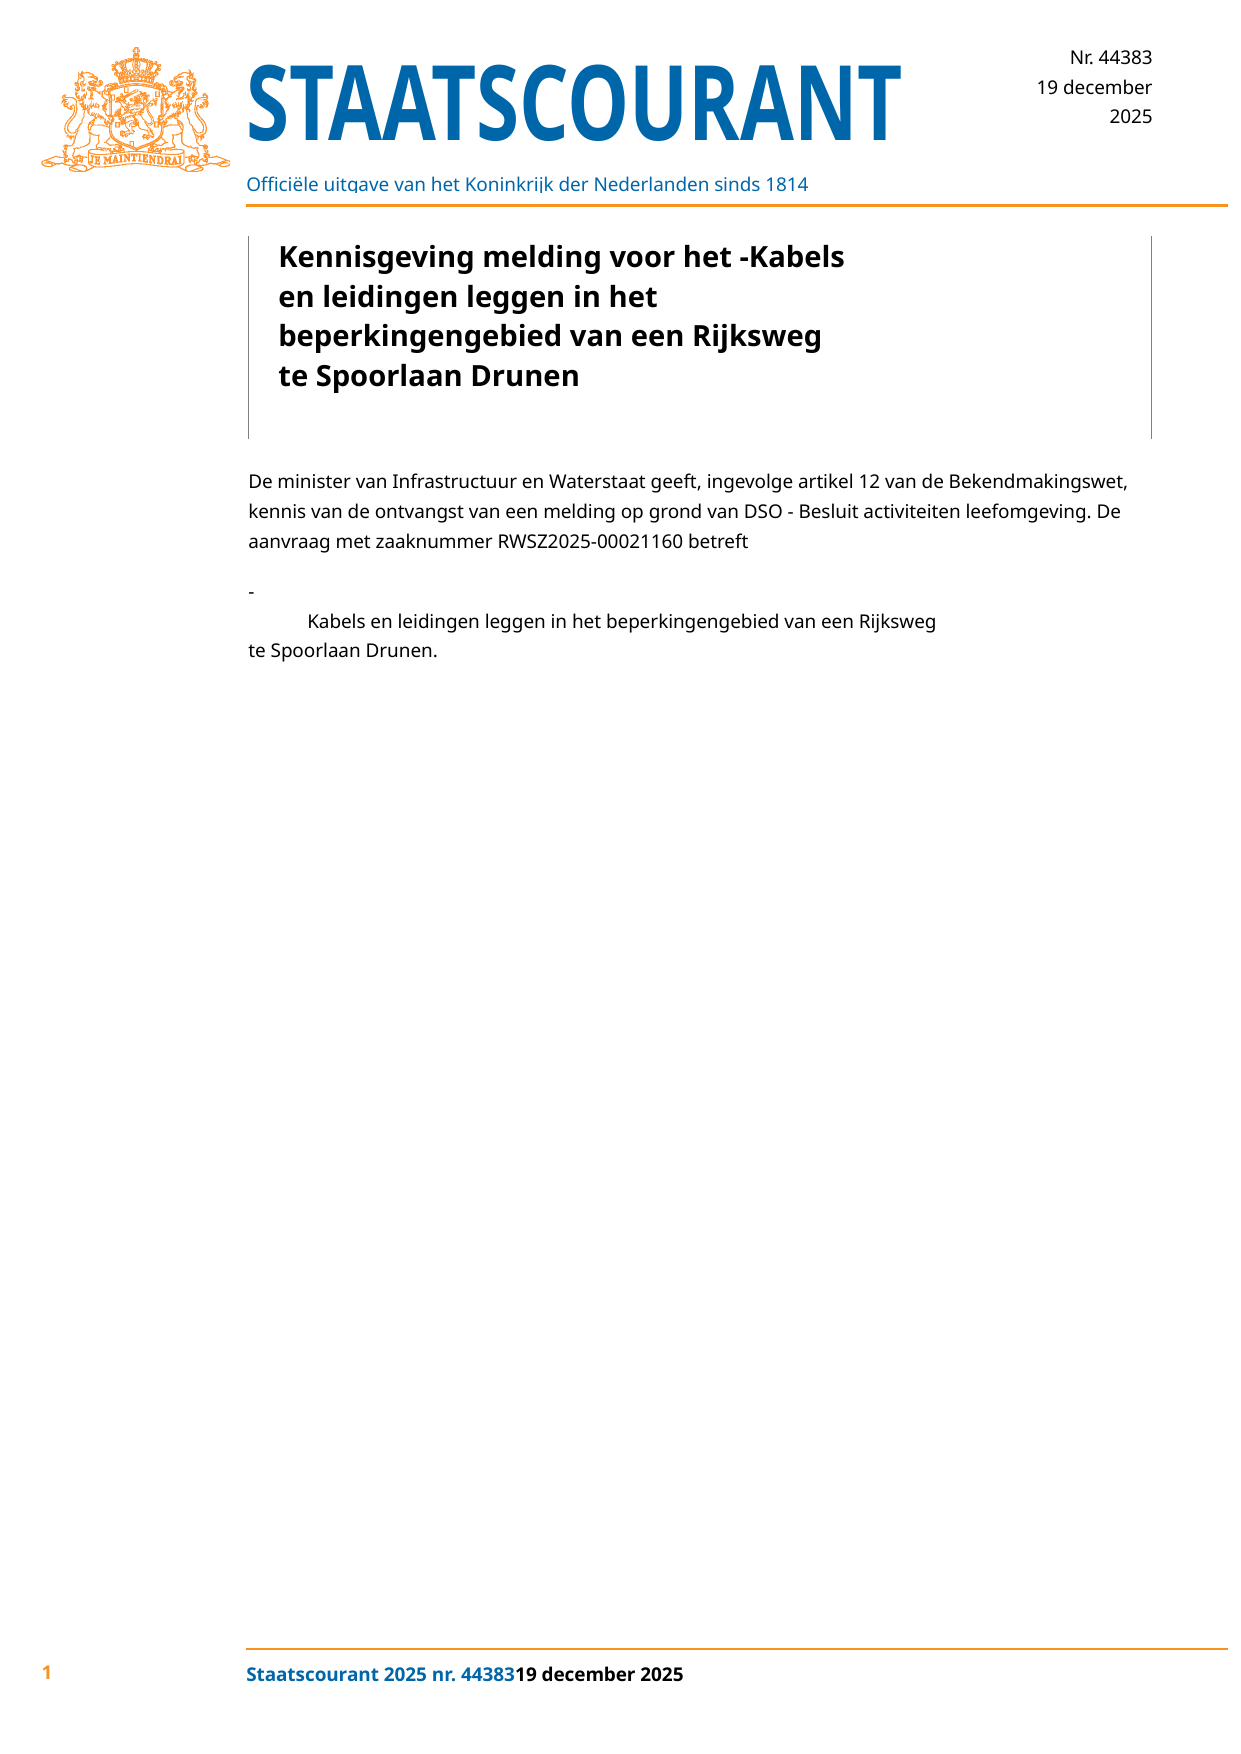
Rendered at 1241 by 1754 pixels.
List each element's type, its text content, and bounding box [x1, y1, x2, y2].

table_header [1090, 236, 1151, 413]
table_header [850, 236, 912, 413]
table_header [850, 414, 1151, 439]
picture [41, 47, 231, 172]
picture [912, 236, 1090, 414]
table_header Kennisgeving melding voor het -Kabels en leidingen leggen in het beperkingengebied van een Rijksweg te Spoorlaan Drunen [249, 236, 850, 439]
text te Spoorlaan Drunen. [248, 637, 1152, 663]
list Kabels en leidingen leggen in het beperkingengebied van een Rijksweg [248, 608, 1152, 633]
text De minister van Infrastructuur en Waterstaat geeft, ingevolge artikel 12 van de Bekendmakingswet, kennis van de ontvangst van een melding op grond van DSO - Besluit activiteiten leefomgeving. De aanvraag met zaaknummer RWSZ2025-00021160 betreft [248, 469, 1152, 553]
